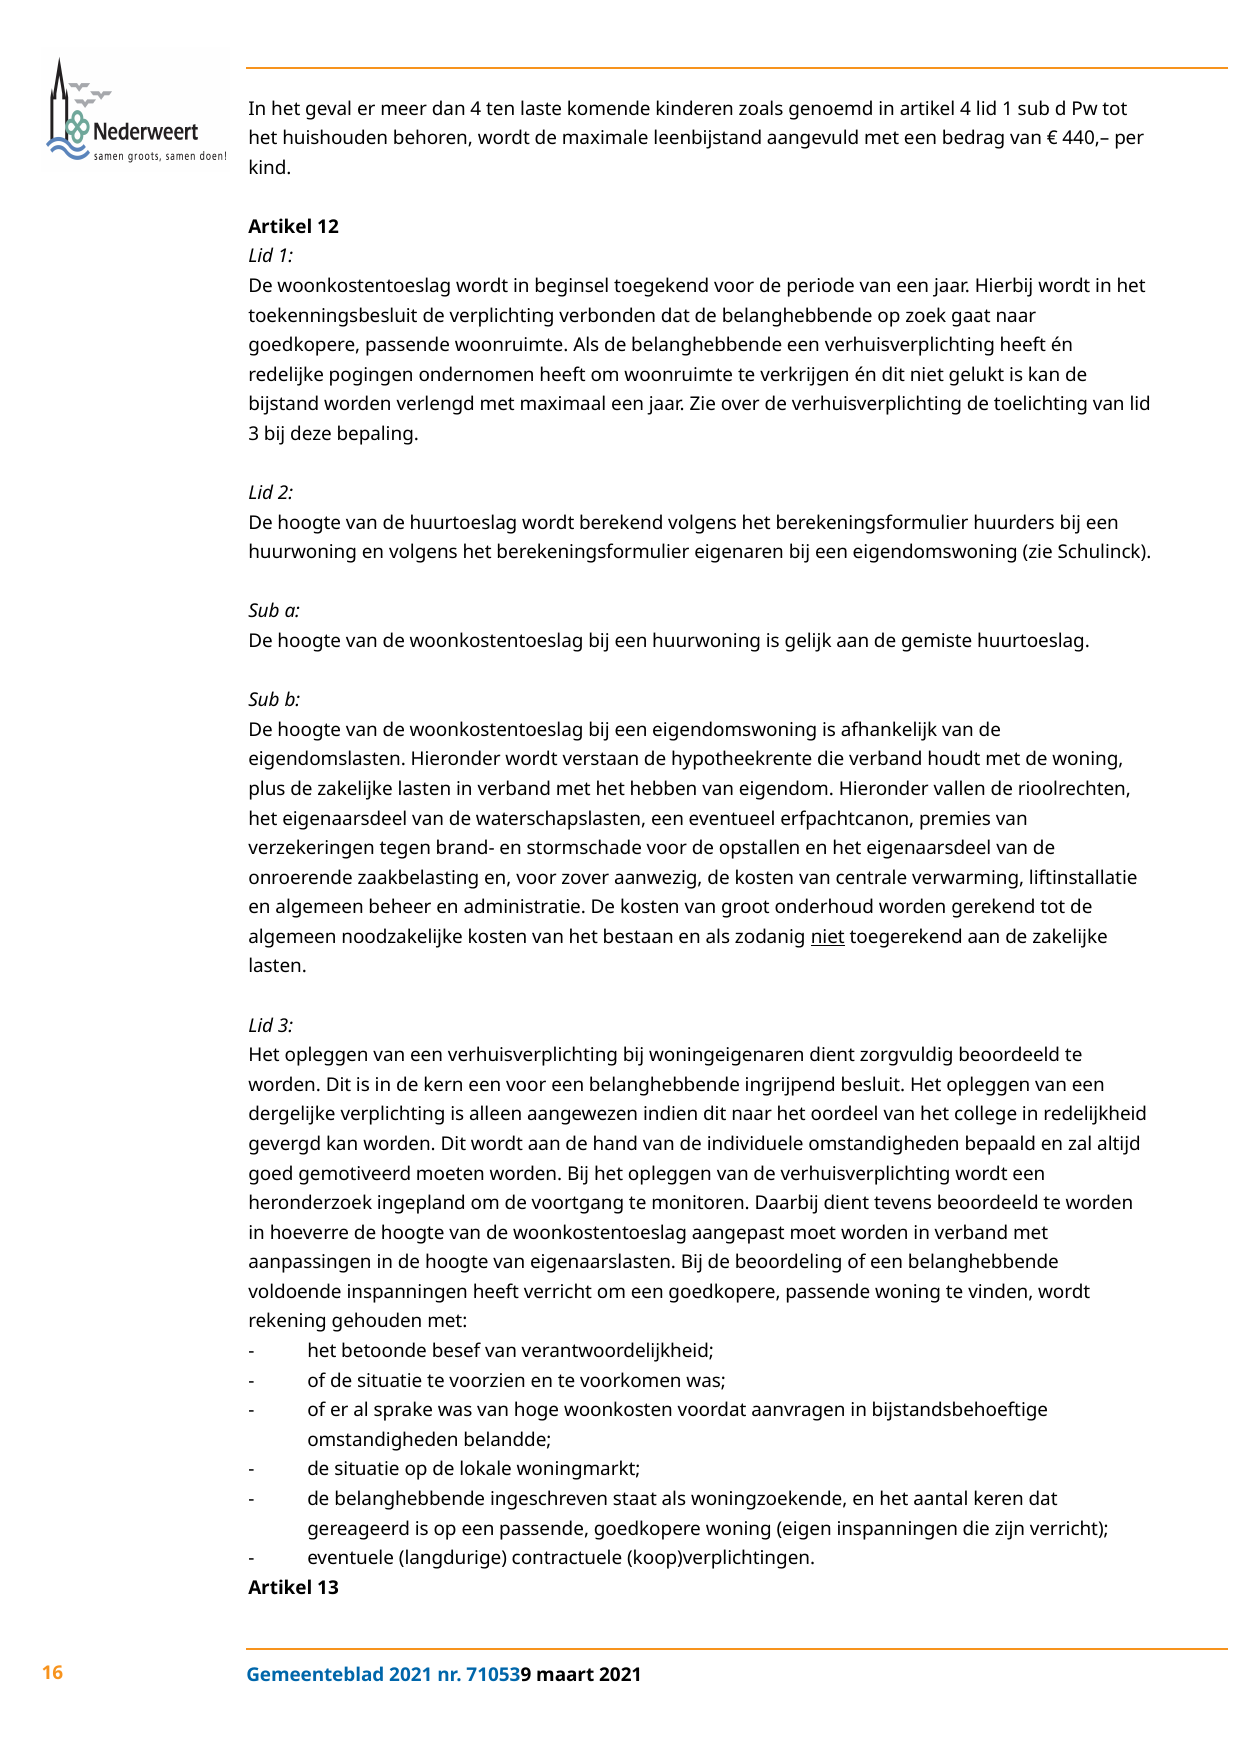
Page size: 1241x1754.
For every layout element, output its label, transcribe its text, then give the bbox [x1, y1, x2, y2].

picture [41, 47, 231, 172]
text Sub b: [248, 686, 1152, 712]
list of er al sprake was van hoge woonkosten voordat aanvragen in bijstandsbehoeftige omstandigheden belandde; [248, 1396, 1152, 1452]
text De hoogte van de woonkostentoeslag bij een huurwoning is gelijk aan de gemiste huurtoeslag. [248, 627, 1152, 653]
text De hoogte van de huurtoeslag wordt berekend volgens het berekeningsformulier huurders bij een huurwoning en volgens het berekeningsformulier eigenaren bij een eigendomswoning (zie Schulinck). [248, 509, 1152, 564]
text Artikel 12 [248, 213, 1152, 239]
text De woonkostentoeslag wordt in beginsel toegekend voor de periode van een jaar. Hierbij wordt in het toekenningsbesluit de verplichting verbonden dat de belanghebbende op zoek gaat naar goedkopere, passende woonruimte. Als de belanghebbende een verhuisverplichting heeft én redelijke pogingen ondernomen heeft om woonruimte te verkrijgen én dit niet gelukt is kan de bijstand worden verlengd met maximaal een jaar. Zie over de verhuisverplichting de toelichting van lid 3 bij deze bepaling. [248, 272, 1152, 446]
text In het geval er meer dan 4 ten laste komende kinderen zoals genoemd in artikel 4 lid 1 sub d Pw tot het huishouden behoren, wordt de maximale leenbijstand aangevuld met een bedrag van € 440,– per kind. [248, 95, 1152, 180]
text Lid 1: [248, 243, 1152, 268]
text Lid 3: [248, 1012, 1152, 1038]
list eventuele (langdurige) contractuele (koop)verplichtingen. [248, 1544, 1152, 1570]
list de belanghebbende ingeschreven staat als woningzoekende, en het aantal keren dat gereageerd is op een passende, goedkopere woning (eigen inspanningen die zijn verricht); [248, 1485, 1152, 1541]
text Het opleggen van een verhuisverplichting bij woningeigenaren dient zorgvuldig beoordeeld te worden. Dit is in de kern een voor een belanghebbende ingrijpend besluit. Het opleggen van een dergelijke verplichting is alleen aangewezen indien dit naar het oordeel van het college in redelijkheid gevergd kan worden. Dit wordt aan de hand van de individuele omstandigheden bepaald en zal altijd goed gemotiveerd moeten worden. Bij het opleggen van de verhuisverplichting wordt een heronderzoek ingepland om de voortgang te monitoren. Daarbij dient tevens beoordeeld te worden in hoeverre de hoogte van de woonkostentoeslag aangepast moet worden in verband met aanpassingen in de hoogte van eigenaarslasten. Bij de beoordeling of een belanghebbende voldoende inspanningen heeft verricht om een goedkopere, passende woning te vinden, wordt rekening gehouden met: [248, 1041, 1152, 1333]
list het betoonde besef van verantwoordelijkheid; [248, 1337, 1152, 1363]
text Lid 2: [248, 479, 1152, 505]
text Artikel 13 [248, 1574, 1152, 1600]
list de situatie op de lokale woningmarkt; [248, 1456, 1152, 1481]
text De hoogte van de woonkostentoeslag bij een eigendomswoning is afhankelijk van de eigendomslasten. Hieronder wordt verstaan de hypotheekrente die verband houdt met de woning, plus de zakelijke lasten in verband met het hebben van eigendom. Hieronder vallen de rioolrechten, het eigenaarsdeel van de waterschapslasten, een eventueel erfpachtcanon, premies van verzekeringen tegen brand- en stormschade voor de opstallen en het eigenaarsdeel van de onroerende zaakbelasting en, voor zover aanwezig, de kosten van centrale verwarming, liftinstallatie en algemeen beheer en administratie. De kosten van groot onderhoud worden gerekend tot de algemeen noodzakelijke kosten van het bestaan en als zodanig niet toegerekend aan de zakelijke lasten. [248, 716, 1152, 978]
text Sub a: [248, 598, 1152, 623]
list of de situatie te voorzien en te voorkomen was; [248, 1367, 1152, 1393]
